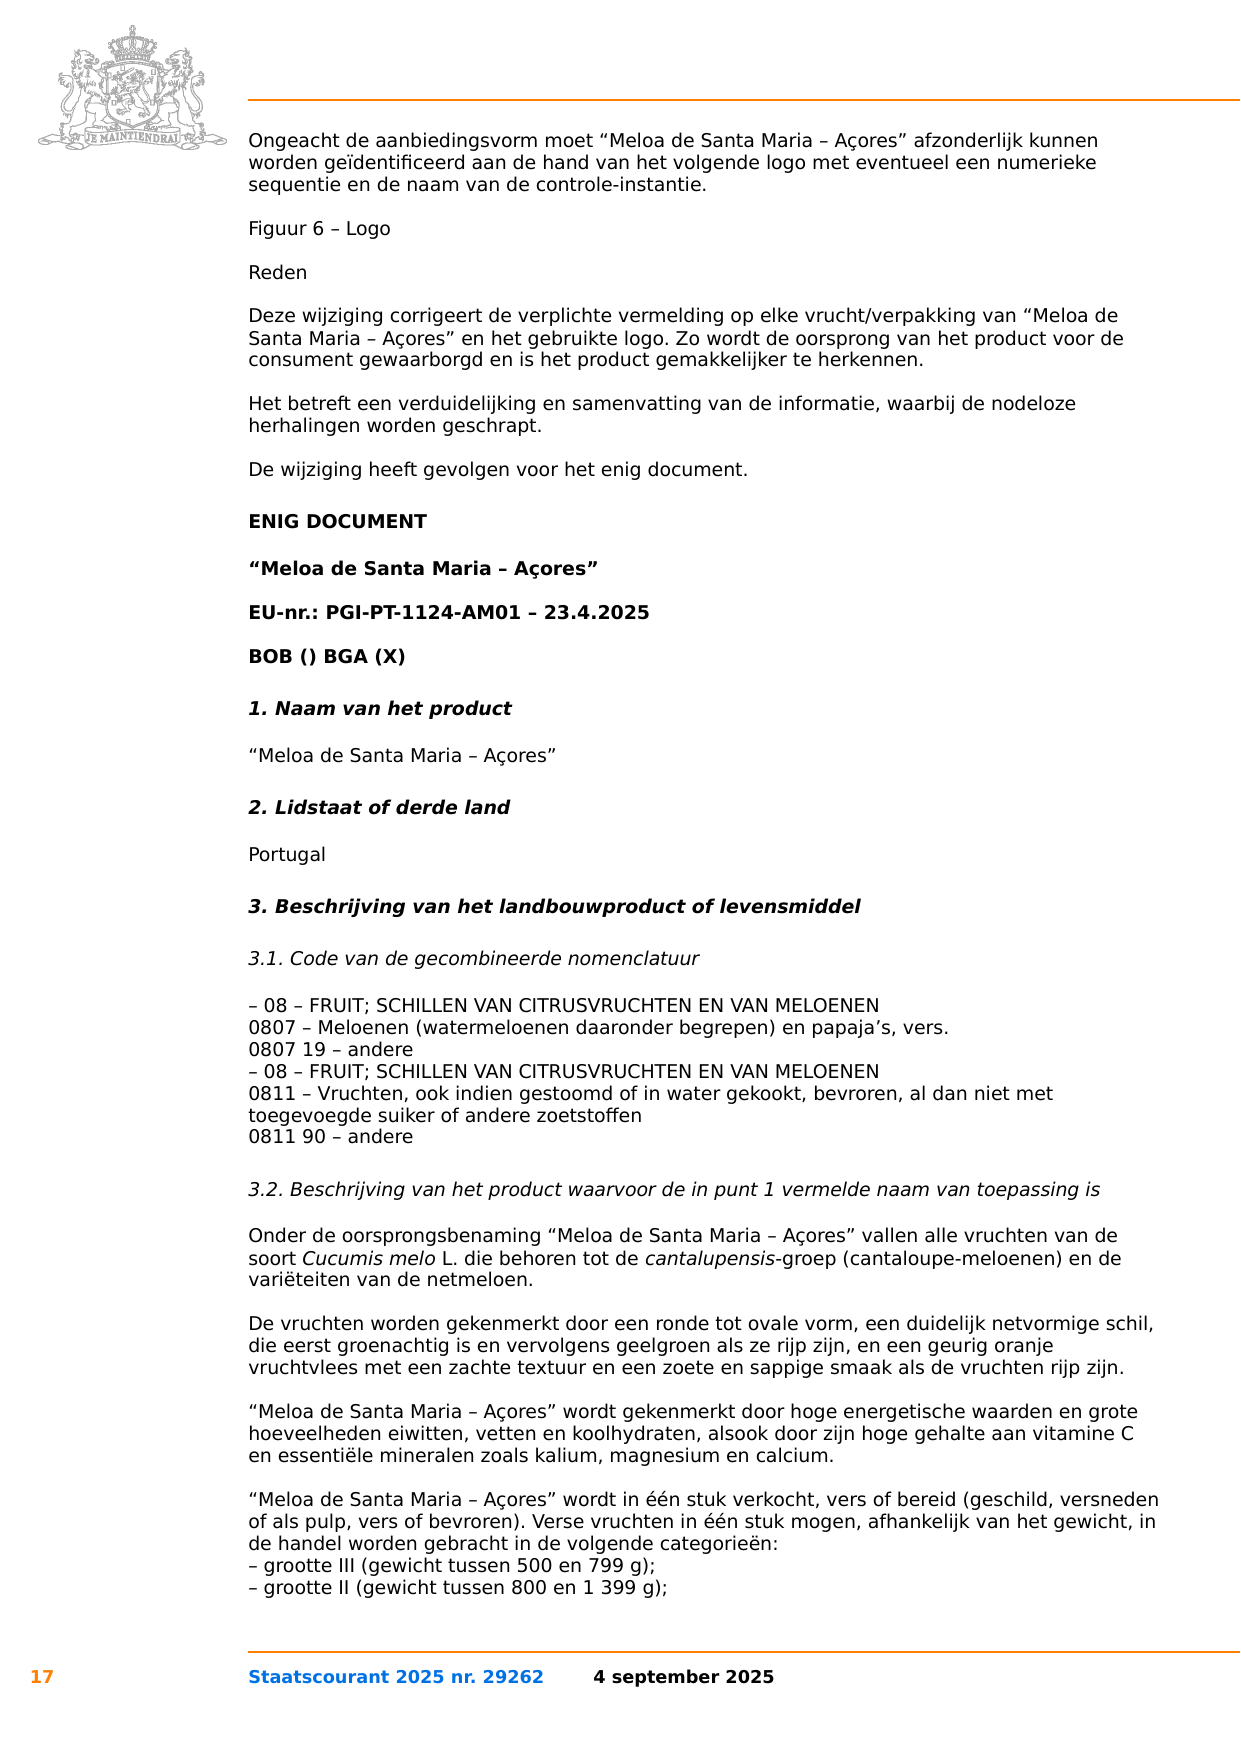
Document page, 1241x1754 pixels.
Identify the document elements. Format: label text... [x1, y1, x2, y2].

text – grootte II (gewicht tussen 800 en 1 399 g); [248, 1577, 1163, 1599]
text – 08 – FRUIT; SCHILLEN VAN CITRUSVRUCHTEN EN VAN MELOENEN [248, 1061, 1163, 1082]
subtitle 3. Beschrijving van het landbouwproduct of levensmiddel [248, 896, 1163, 918]
text Portugal [248, 844, 1163, 866]
picture [38, 25, 227, 150]
text 0811 90 – andere [248, 1126, 1163, 1148]
text Deze wijziging corrigeert de verplichte vermelding op elke vrucht/verpakking van “Meloa de Santa Maria – Açores” en het gebruikte logo. Zo wordt de oorsprong van het product voor de consument gewaarborgd en is het product gemakkelijker te herkennen. [248, 305, 1163, 371]
text “Meloa de Santa Maria – Açores” wordt gekenmerkt door hoge energetische waarden en grote hoeveelheden eiwitten, vetten en koolhydraten, alsook door zijn hoge gehalte aan vitamine C en essentiële mineralen zoals kalium, magnesium en calcium. [248, 1401, 1163, 1467]
text “Meloa de Santa Maria – Açores” [248, 558, 1163, 580]
text BOB () BGA (X) [248, 646, 1163, 668]
text “Meloa de Santa Maria – Açores” wordt in één stuk verkocht, vers of bereid (geschild, versneden of als pulp, vers of bevroren). Verse vruchten in één stuk mogen, afhankelijk van het gewicht, in de handel worden gebracht in de volgende categorieën: [248, 1489, 1163, 1555]
subtitle 1. Naam van het product [248, 698, 1163, 720]
text De vruchten worden gekenmerkt door een ronde tot ovale vorm, een duidelijk netvormige schil, die eerst groenachtig is en vervolgens geelgroen als ze rijp zijn, en een geurig oranje vruchtvlees met een zachte textuur en een zoete en sappige smaak als de vruchten rijp zijn. [248, 1313, 1163, 1379]
text Reden [248, 262, 1163, 283]
text – 08 – FRUIT; SCHILLEN VAN CITRUSVRUCHTEN EN VAN MELOENEN [248, 994, 1163, 1017]
text 0807 19 – andere [248, 1038, 1163, 1061]
subtitle 2. Lidstaat of derde land [248, 797, 1163, 819]
text EU-nr.: PGI-PT-1124-AM01 – 23.4.2025 [248, 602, 1163, 624]
text “Meloa de Santa Maria – Açores” [248, 745, 1163, 767]
subtitle 3.2. Beschrijving van het product waarvoor de in punt 1 vermelde naam van toepassing is [248, 1178, 1163, 1200]
text 0811 – Vruchten, ook indien gestoomd of in water gekookt, bevroren, al dan niet met toegevoegde suiker of andere zoetstoffen [248, 1082, 1163, 1126]
text Figuur 6 – Logo [248, 218, 1163, 240]
subtitle 3.1. Code van de gecombineerde nomenclatuur [248, 948, 1163, 969]
text Het betreft een verduidelijking en samenvatting van de informatie, waarbij de nodeloze herhalingen worden geschrapt. [248, 393, 1163, 437]
text 0807 – Meloenen (watermeloenen daaronder begrepen) en papaja’s, vers. [248, 1017, 1163, 1038]
text Onder de oorsprongsbenaming “Meloa de Santa Maria – Açores” vallen alle vruchten van de soort Cucumis melo L. die behoren tot de cantalupensis-groep (cantaloupe-meloenen) en de variëteiten van de netmeloen. [248, 1225, 1163, 1291]
text De wijziging heeft gevolgen voor het enig document. [248, 459, 1163, 481]
text – grootte III (gewicht tussen 500 en 799 g); [248, 1555, 1163, 1577]
subtitle ENIG DOCUMENT [248, 511, 1163, 533]
text Ongeacht de aanbiedingsvorm moet “Meloa de Santa Maria – Açores” afzonderlijk kunnen worden geïdentificeerd aan de hand van het volgende logo met eventueel een numerieke sequentie en de naam van de controle-instantie. [248, 130, 1163, 196]
